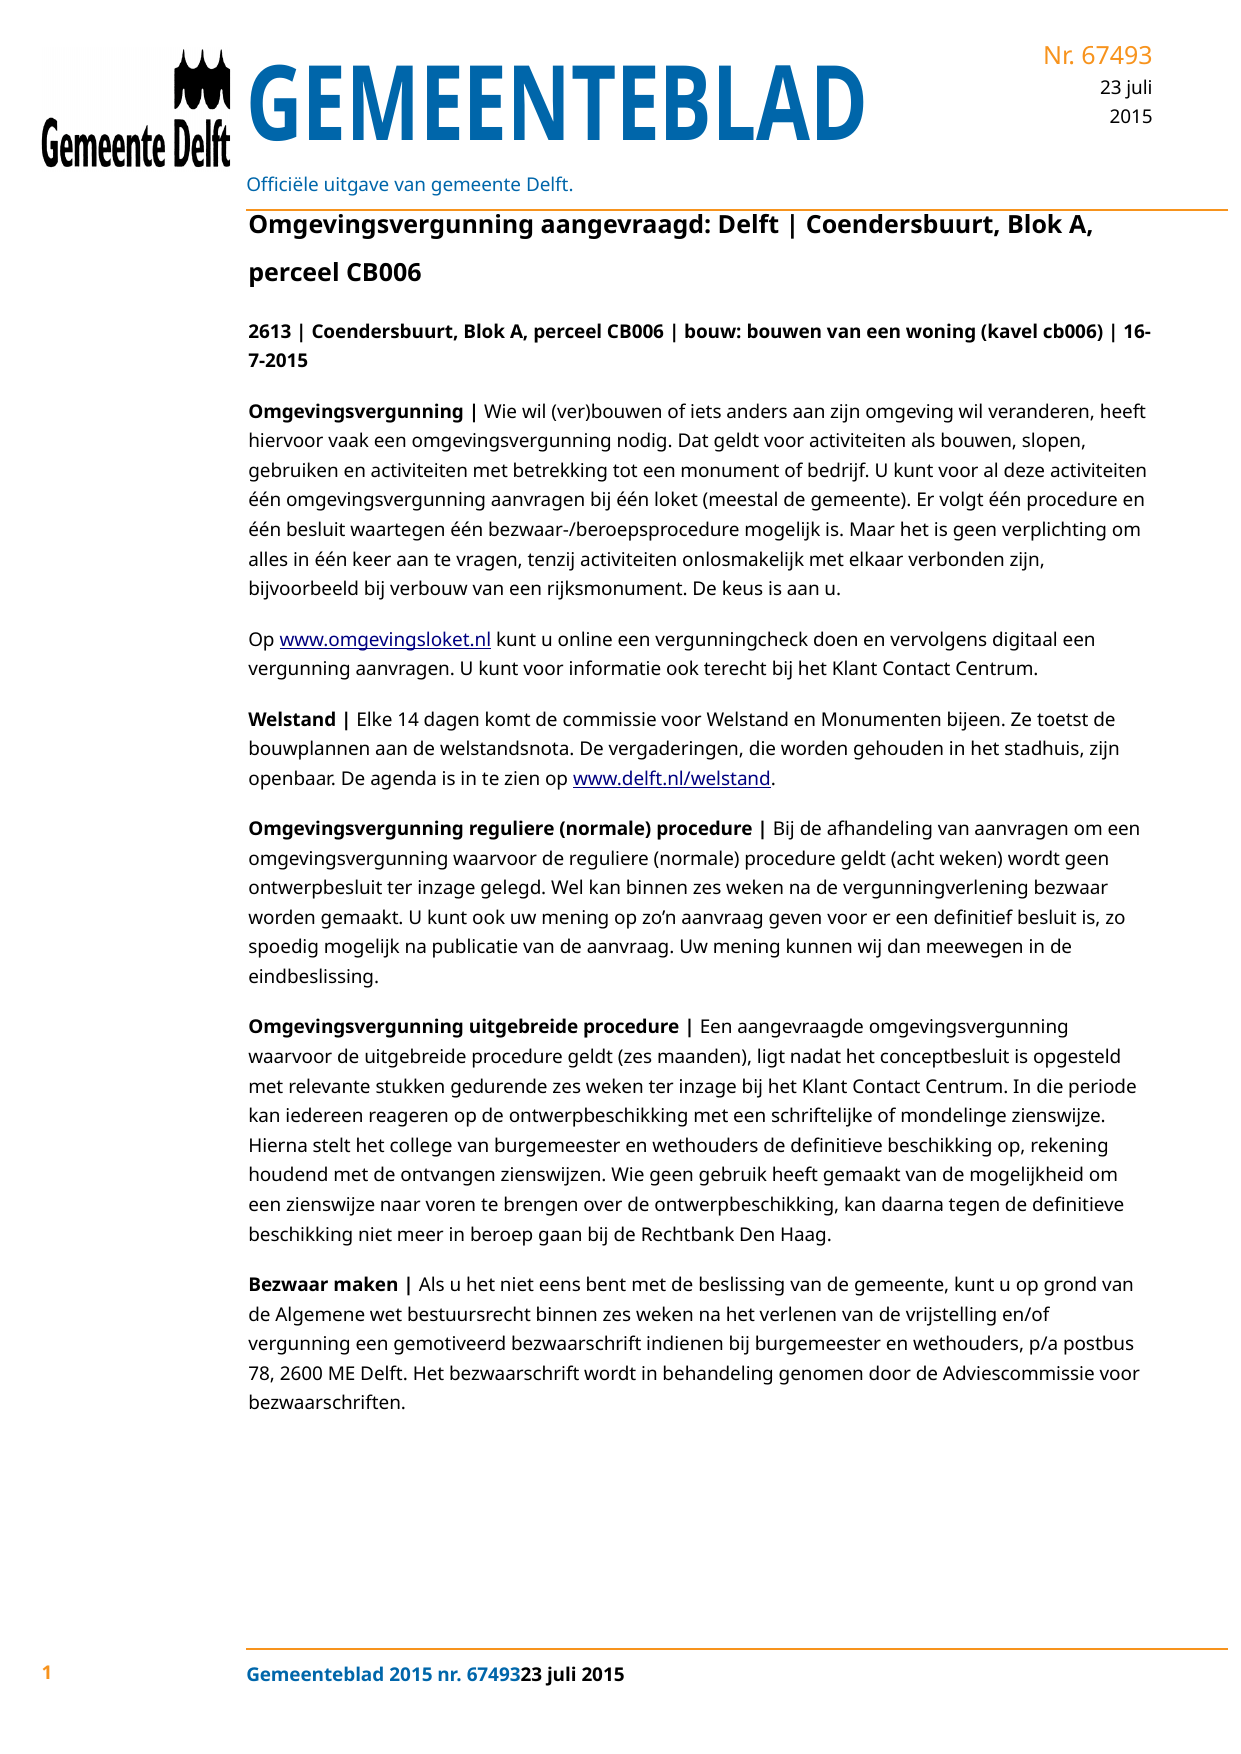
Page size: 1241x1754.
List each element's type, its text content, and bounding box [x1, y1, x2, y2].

text Op www.omgevingsloket.nl kunt u online een vergunningcheck doen en vervolgens digitaal een vergunning aanvragen. U kunt voor informatie ook terecht bij het Klant Contact Centrum. [248, 626, 1152, 681]
picture [41, 47, 231, 172]
text Omgevingsvergunning aangevraagd: Delft | Coendersbuurt, Blok A, perceel CB006 [248, 211, 1152, 288]
text Omgevingsvergunning uitgebreide procedure | Een aangevraagde omgevingsvergunning waarvoor de uitgebreide procedure geldt (zes maanden), ligt nadat het conceptbesluit is opgesteld met relevante stukken gedurende zes weken ter inzage bij het Klant Contact Centrum. In die periode kan iedereen reageren op de ontwerpbeschikking met een schriftelijke of mondelinge zienswijze. Hierna stelt het college van burgemeester en wethouders de definitieve beschikking op, rekening houdend met de ontvangen zienswijzen. Wie geen gebruik heeft gemaakt van de mogelijkheid om een zienswijze naar voren te brengen over de ontwerpbeschikking, kan daarna tegen de definitieve beschikking niet meer in beroep gaan bij de Rechtbank Den Haag. [248, 1014, 1152, 1247]
text Omgevingsvergunning reguliere (normale) procedure | Bij de afhandeling van aanvragen om een omgevingsvergunning waarvoor de reguliere (normale) procedure geldt (acht weken) wordt geen ontwerpbesluit ter inzage gelegd. Wel kan binnen zes weken na de vergunningverlening bezwaar worden gemaakt. U kunt ook uw mening op zo’n aanvraag geven voor er een definitief besluit is, zo spoedig mogelijk na publicatie van de aanvraag. Uw mening kunnen wij dan meewegen in de eindbeslissing. [248, 815, 1152, 989]
text 2613 | Coendersbuurt, Blok A, perceel CB006 | bouw: bouwen van een woning (kavel cb006) | 16-7-2015 [248, 318, 1152, 373]
text Bezwaar maken | Als u het niet eens bent met de beslissing van de gemeente, kunt u op grond van de Algemene wet bestuursrecht binnen zes weken na het verlenen van de vrijstelling en/of vergunning een gemotiveerd bezwaarschrift indienen bij burgemeester en wethouders, p/a postbus 78, 2600 ME Delft. Het bezwaarschrift wordt in behandeling genomen door de Adviescommissie voor bezwaarschriften. [248, 1271, 1152, 1415]
text Welstand | Elke 14 dagen komt de commissie voor Welstand en Monumenten bijeen. Ze toetst de bouwplannen aan de welstandsnota. De vergaderingen, die worden gehouden in het stadhuis, zijn openbaar. De agenda is in te zien op www.delft.nl/welstand. [248, 706, 1152, 791]
text Omgevingsvergunning | Wie wil (ver)bouwen of iets anders aan zijn omgeving wil veranderen, heeft hiervoor vaak een omgevingsvergunning nodig. Dat geldt voor activiteiten als bouwen, slopen, gebruiken en activiteiten met betrekking tot een monument of bedrijf. U kunt voor al deze activiteiten één omgevingsvergunning aanvragen bij één loket (meestal de gemeente). Er volgt één procedure en één besluit waartegen één bezwaar-/beroepsprocedure mogelijk is. Maar het is geen verplichting om alles in één keer aan te vragen, tenzij activiteiten onlosmakelijk met elkaar verbonden zijn, bijvoorbeeld bij verbouw van een rijksmonument. De keus is aan u. [248, 398, 1152, 601]
